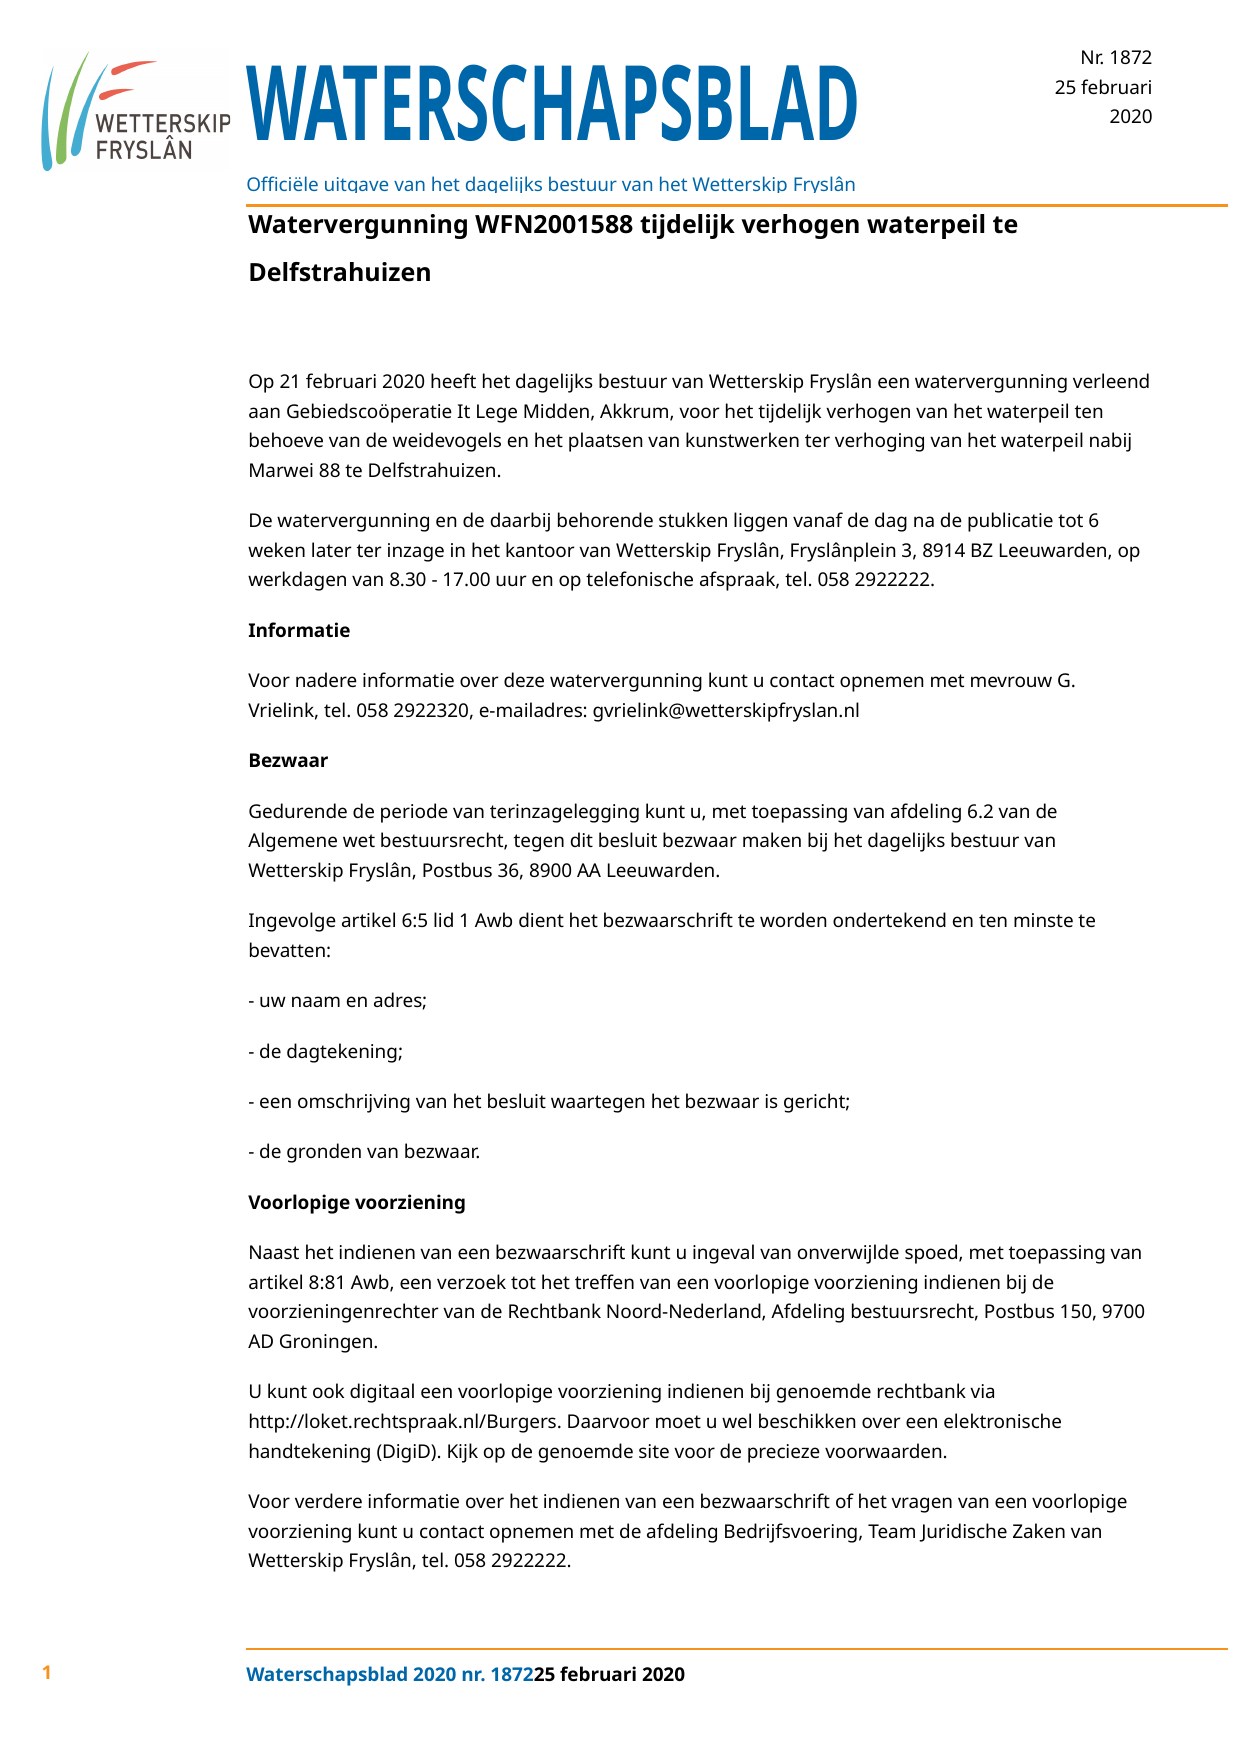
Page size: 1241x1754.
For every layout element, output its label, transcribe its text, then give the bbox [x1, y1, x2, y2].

text Naast het indienen van een bezwaarschrift kunt u ingeval van onverwijlde spoed, met toepassing van artikel 8:81 Awb, een verzoek tot het treffen van een voorlopige voorziening indienen bij de voorzieningenrechter van de Rechtbank Noord-Nederland, Afdeling bestuursrecht, Postbus 150, 9700 AD Groningen. [248, 1239, 1152, 1354]
text Op 21 februari 2020 heeft het dagelijks bestuur van Wetterskip Fryslân een watervergunning verleend aan Gebiedscoöperatie It Lege Midden, Akkrum, voor het tijdelijk verhogen van het waterpeil ten behoeve van de weidevogels en het plaatsen van kunstwerken ter verhoging van het waterpeil nabij Marwei 88 te Delfstrahuizen. [248, 368, 1152, 483]
text - uw naam en adres; [248, 987, 1152, 1013]
text Watervergunning WFN2001588 tijdelijk verhogen waterpeil te Delfstrahuizen [248, 207, 1152, 288]
text - de dagtekening; [248, 1038, 1152, 1064]
text Bezwaar [248, 747, 1152, 773]
text Voorlopige voorziening [248, 1189, 1152, 1215]
text Voor nadere informatie over deze watervergunning kunt u contact opnemen met mevrouw G. Vrielink, tel. 058 2922320, e-mailadres: gvrielink@wetterskipfryslan.nl [248, 667, 1152, 723]
text Voor verdere informatie over het indienen van een bezwaarschrift of het vragen van een voorlopige voorziening kunt u contact opnemen met de afdeling Bedrijfsvoering, Team Juridische Zaken van Wetterskip Fryslân, tel. 058 2922222. [248, 1488, 1152, 1573]
text - een omschrijving van het besluit waartegen het bezwaar is gericht; [248, 1088, 1152, 1114]
text Informatie [248, 617, 1152, 643]
text De watervergunning en de daarbij behorende stukken liggen vanaf de dag na de publicatie tot 6 weken later ter inzage in het kantoor van Wetterskip Fryslân, Fryslânplein 3, 8914 BZ Leeuwarden, op werkdagen van 8.30 - 17.00 uur en op telefonische afspraak, tel. 058 2922222. [248, 507, 1152, 592]
text Gedurende de periode van terinzagelegging kunt u, met toepassing van afdeling 6.2 van de Algemene wet bestuursrecht, tegen dit besluit bezwaar maken bij het dagelijks bestuur van Wetterskip Fryslân, Postbus 36, 8900 AA Leeuwarden. [248, 798, 1152, 883]
text Ingevolge artikel 6:5 lid 1 Awb dient het bezwaarschrift te worden ondertekend en ten minste te bevatten: [248, 907, 1152, 963]
text U kunt ook digitaal een voorlopige voorziening indienen bij genoemde rechtbank via http://loket.rechtspraak.nl/Burgers. Daarvoor moet u wel beschikken over een elektronische handtekening (DigiD). Kijk op de genoemde site voor de precieze voorwaarden. [248, 1379, 1152, 1464]
picture [41, 47, 231, 172]
text - de gronden van bezwaar. [248, 1139, 1152, 1164]
